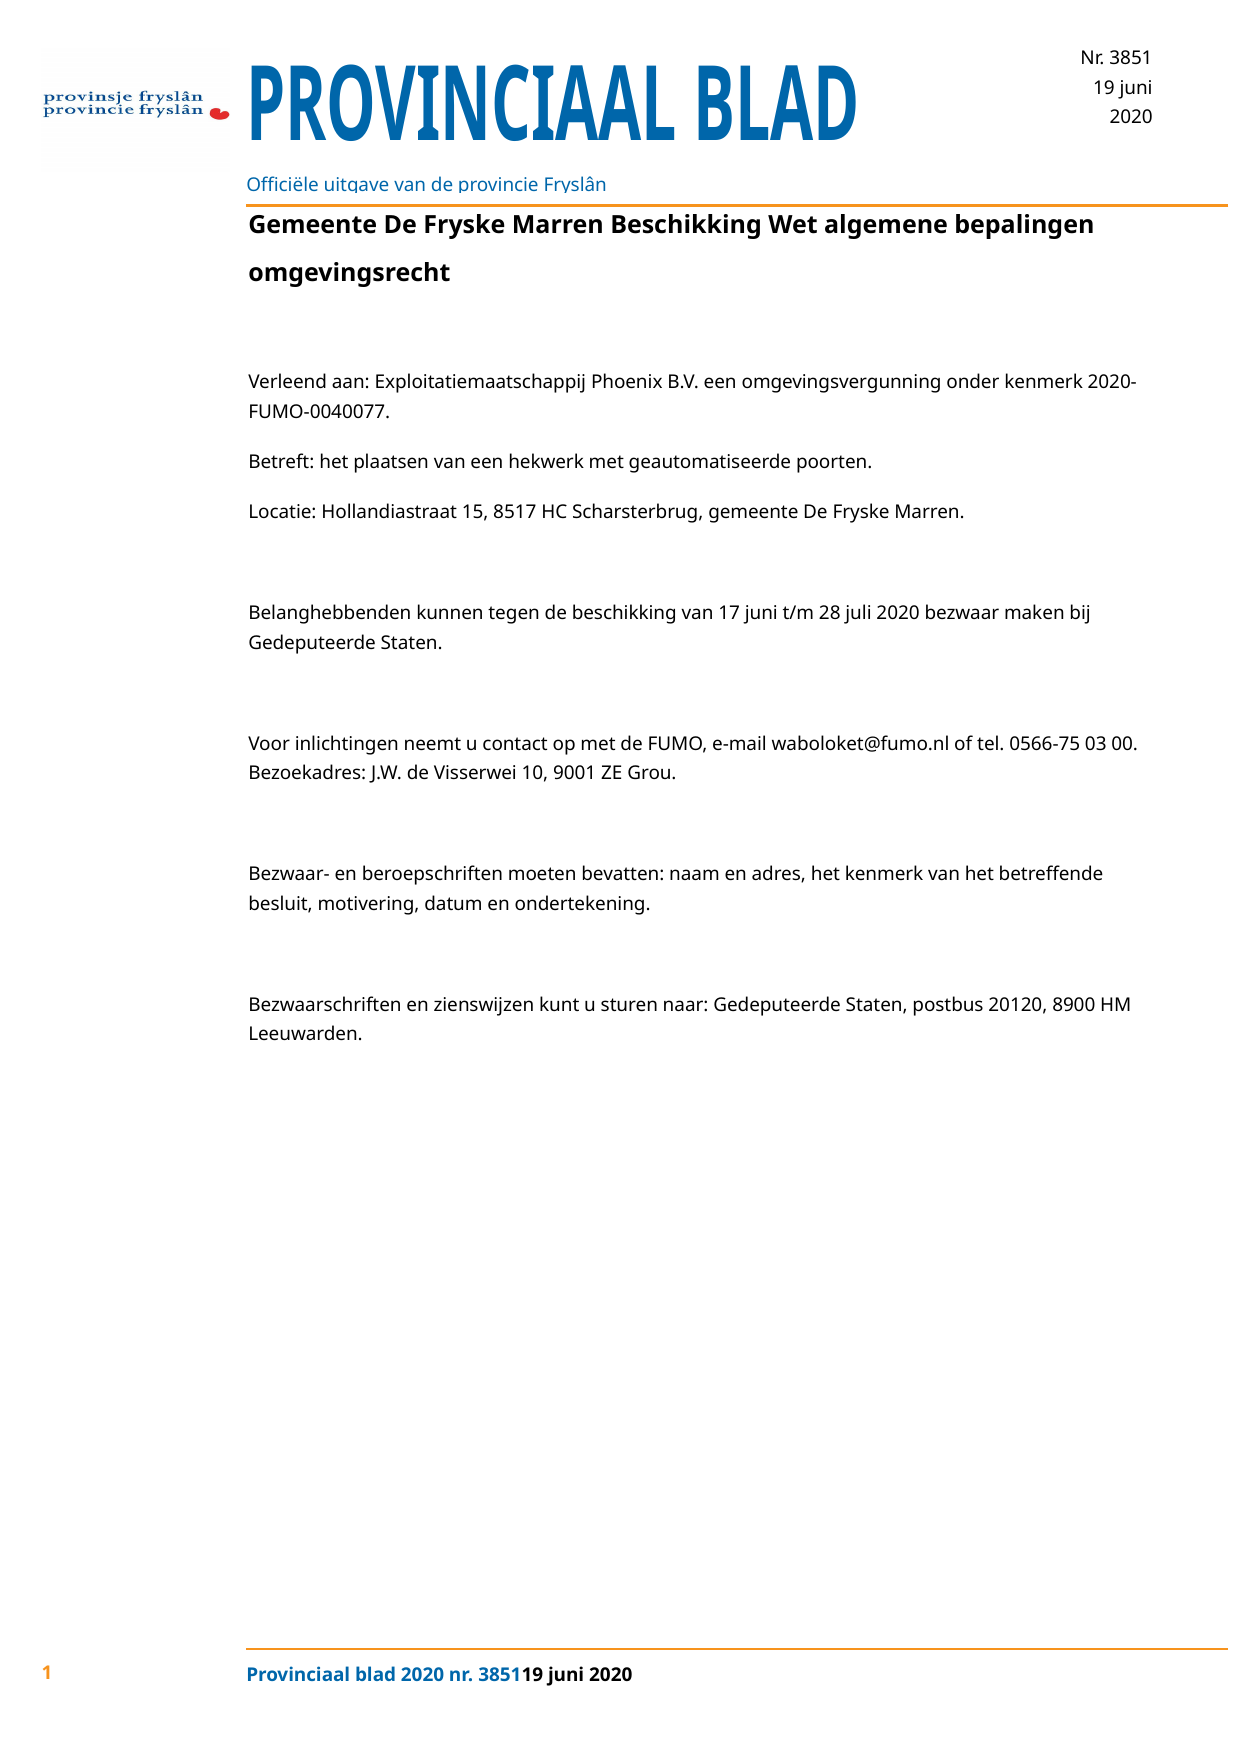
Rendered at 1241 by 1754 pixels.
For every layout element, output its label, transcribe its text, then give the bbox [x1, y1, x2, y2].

text Bezwaar- en beroepschriften moeten bevatten: naam en adres, het kenmerk van het betreffende besluit, motivering, datum en ondertekening. [248, 860, 1152, 916]
text Locatie: Hollandiastraat 15, 8517 HC Scharsterbrug, gemeente De Fryske Marren. [248, 499, 1152, 524]
text Voor inlichtingen neemt u contact op met de FUMO, e-mail waboloket@fumo.nl of tel. 0566-75 03 00. Bezoekadres: J.W. de Visserwei 10, 9001 ZE Grou. [248, 730, 1152, 785]
text Betreft: het plaatsen van een hekwerk met geautomatiseerde poorten. [248, 448, 1152, 474]
text Gemeente De Fryske Marren Beschikking Wet algemene bepalingen omgevingsrecht [248, 207, 1152, 288]
text Verleend aan: Exploitatiemaatschappij Phoenix B.V. een omgevingsvergunning onder kenmerk 2020-FUMO-0040077. [248, 368, 1152, 424]
picture [41, 47, 231, 172]
text Bezwaarschriften en zienswijzen kunt u sturen naar: Gedeputeerde Staten, postbus 20120, 8900 HM Leeuwarden. [248, 991, 1152, 1046]
text Belanghebbenden kunnen tegen de beschikking van 17 juni t/m 28 juli 2020 bezwaar maken bij Gedeputeerde Staten. [248, 599, 1152, 655]
